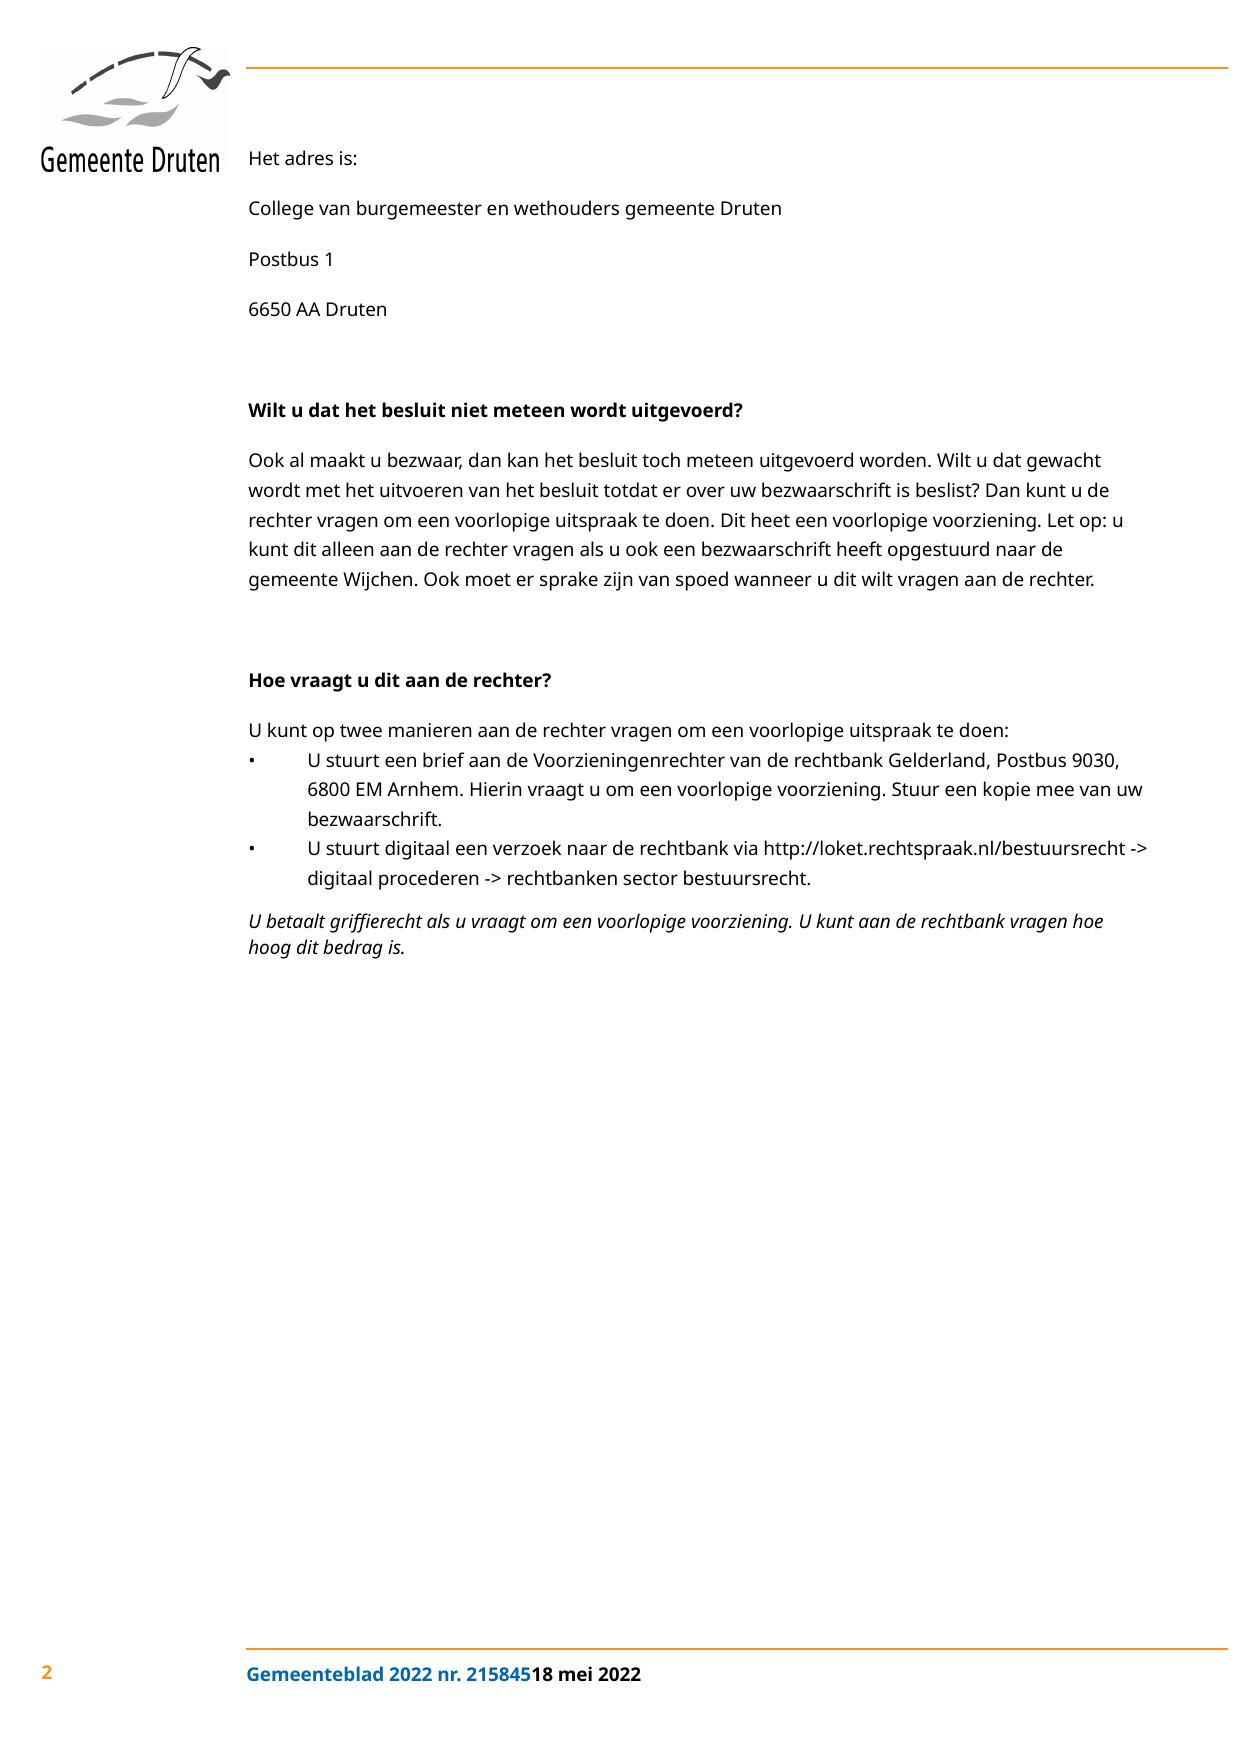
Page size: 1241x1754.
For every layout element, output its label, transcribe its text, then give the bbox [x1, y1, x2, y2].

text Postbus 1 [248, 246, 1152, 272]
text Ook al maakt u bezwaar, dan kan het besluit toch meteen uitgevoerd worden. Wilt u dat gewacht wordt met het uitvoeren van het besluit totdat er over uw bezwaarschrift is beslist? Dan kunt u de rechter vragen om een voorlopige uitspraak te doen. Dit heet een voorlopige voorziening. Let op: u kunt dit alleen aan de rechter vragen als u ook een bezwaarschrift heeft opgestuurd naar de gemeente Wijchen. Ook moet er sprake zijn van spoed wanneer u dit wilt vragen aan de rechter. [248, 448, 1152, 592]
text 6650 AA Druten [248, 296, 1152, 322]
list U stuurt digitaal een verzoek naar de rechtbank via http://loket.rechtspraak.nl/bestuursrecht -> digitaal procederen -> rechtbanken sector bestuursrecht. [248, 836, 1152, 891]
text Hoe vraagt u dit aan de rechter? [248, 667, 1152, 693]
text Wilt u dat het besluit niet meteen wordt uitgevoerd? [248, 397, 1152, 423]
text College van burgemeester en wethouders gemeente Druten [248, 196, 1152, 221]
text U betaalt griffierecht als u vraagt om een voorlopige voorziening. U kunt aan de rechtbank vragen hoe hoog dit bedrag is. [248, 908, 1152, 960]
text U kunt op twee manieren aan de rechter vragen om een voorlopige uitspraak te doen: [248, 717, 1152, 743]
picture [41, 47, 231, 172]
text Het adres is: [248, 145, 1152, 171]
list U stuurt een brief aan de Voorzieningenrechter van de rechtbank Gelderland, Postbus 9030, 6800 EM Arnhem. Hierin vraagt u om een voorlopige voorziening. Stuur een kopie mee van uw bezwaarschrift. [248, 747, 1152, 832]
